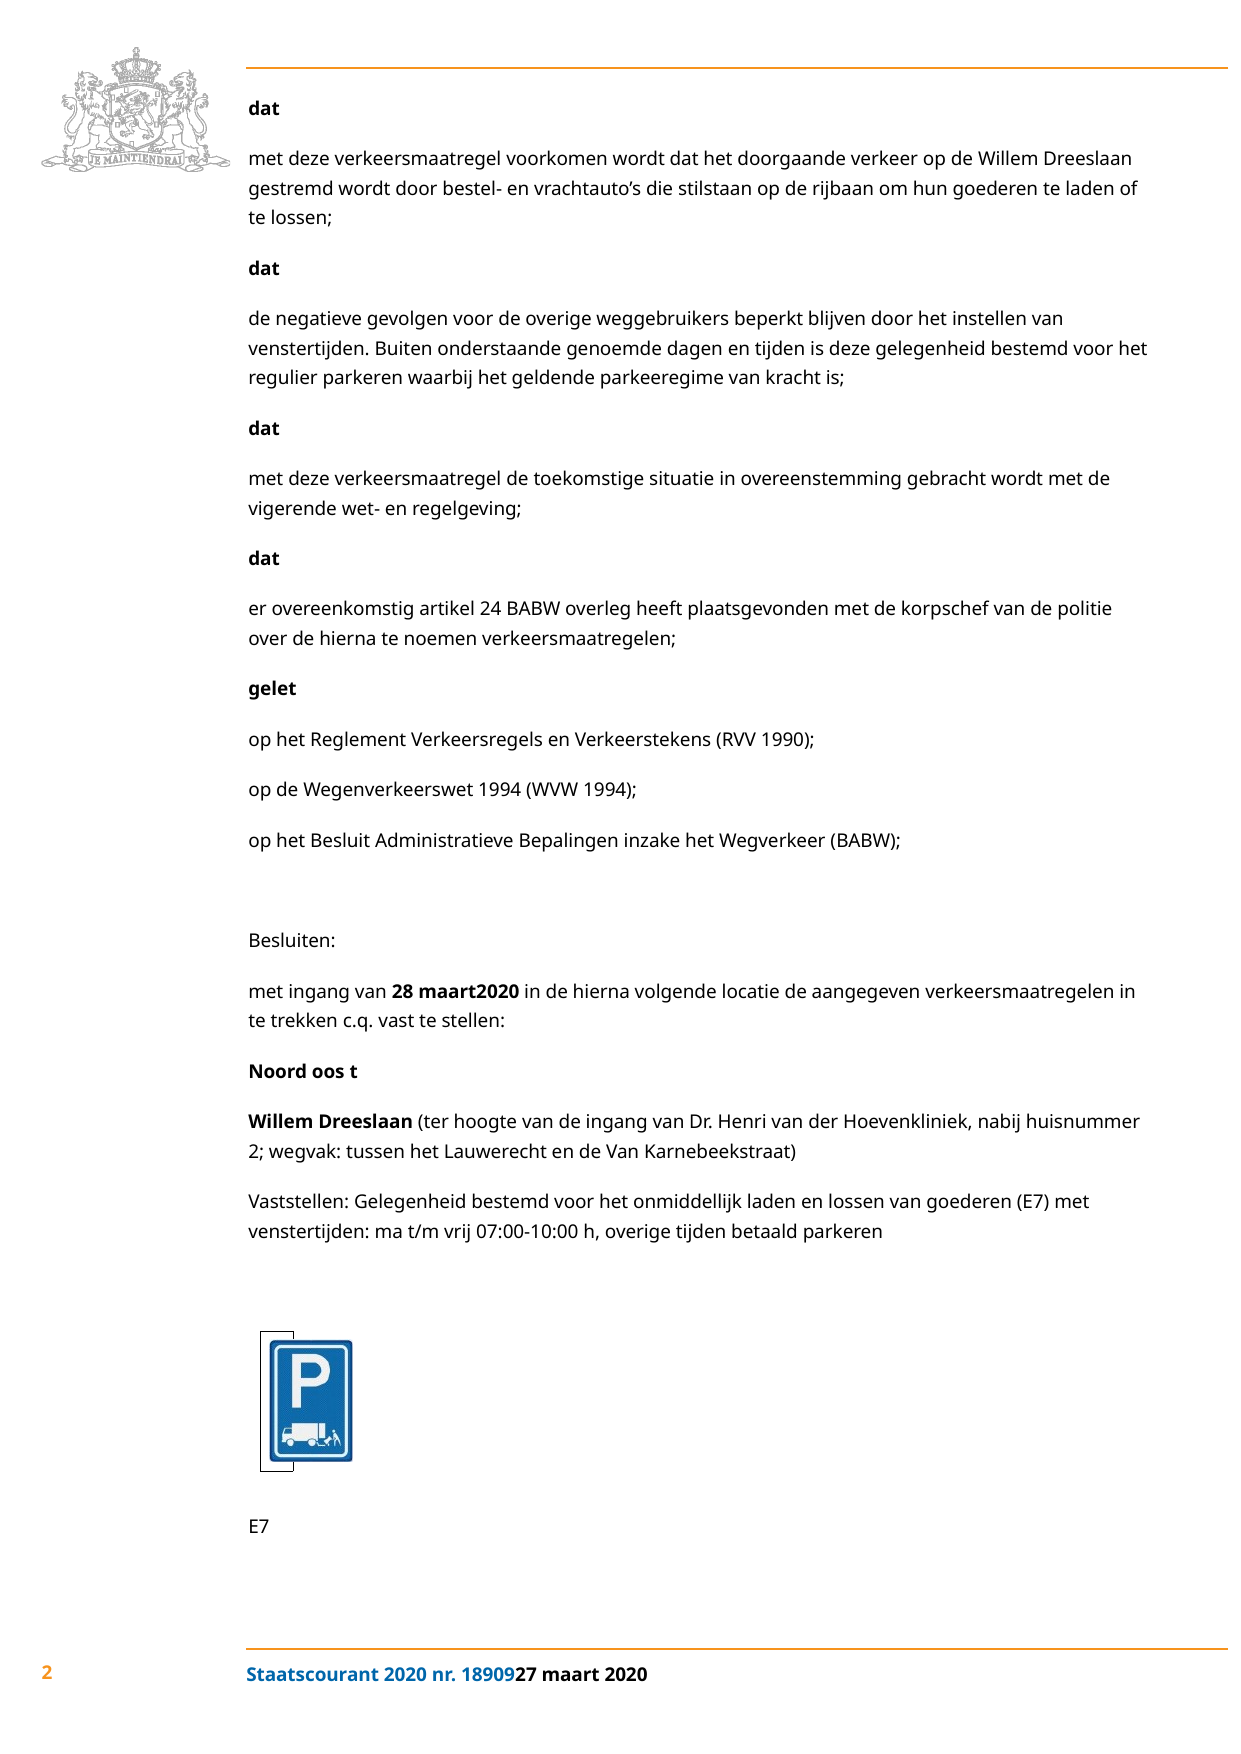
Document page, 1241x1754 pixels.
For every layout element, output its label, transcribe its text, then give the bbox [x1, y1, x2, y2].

text Noord oos t [248, 1058, 1152, 1084]
text op de Wegenverkeerswet 1994 (WVW 1994); [248, 776, 1152, 802]
text Willem Dreeslaan (ter hoogte van de ingang van Dr. Henri van der Hoevenkliniek, nabij huisnummer 2; wegvak: tussen het Lauwerecht en de Van Karnebeekstraat) [248, 1108, 1152, 1164]
text Besluiten: [248, 928, 1152, 953]
text met ingang van 28 maart2020 in de hierna volgende locatie de aangegeven verkeersmaatregelen in te trekken c.q. vast te stellen: [248, 978, 1152, 1033]
picture [41, 47, 231, 172]
text met deze verkeersmaatregel voorkomen wordt dat het doorgaande verkeer op de Willem Dreeslaan gestremd wordt door bestel- en vrachtauto’s die stilstaan op de rijbaan om hun goederen te laden of te lossen; [248, 145, 1152, 230]
text met deze verkeersmaatregel de toekomstige situatie in overeenstemming gebracht wordt met de vigerende wet- en regelgeving; [248, 465, 1152, 521]
text er overeenkomstig artikel 24 BABW overleg heeft plaatsgevonden met de korpschef van de politie over de hierna te noemen verkeersmaatregelen; [248, 596, 1152, 651]
text de negatieve gevolgen voor de overige weggebruikers beperkt blijven door het instellen van venstertijden. Buiten onderstaande genoemde dagen en tijden is deze gelegenheid bestemd voor het regulier parkeren waarbij het geldende parkeeregime van kracht is; [248, 305, 1152, 390]
text dat [248, 545, 1152, 571]
text op het Reglement Verkeersregels en Verkeerstekens (RVV 1990); [248, 726, 1152, 752]
text gelet [248, 676, 1152, 701]
text Vaststellen: Gelegenheid bestemd voor het onmiddellijk laden en lossen van goederen (E7) met venstertijden: ma t/m vrij 07:00-10:00 h, overige tijden betaald parkeren [248, 1188, 1152, 1244]
text op het Besluit Administratieve Bepalingen inzake het Wegverkeer (BABW); [248, 827, 1152, 853]
text dat [248, 255, 1152, 281]
text dat [248, 95, 1152, 121]
picture [268, 1339, 353, 1462]
text dat [248, 415, 1152, 441]
text E7 [248, 1513, 1152, 1539]
